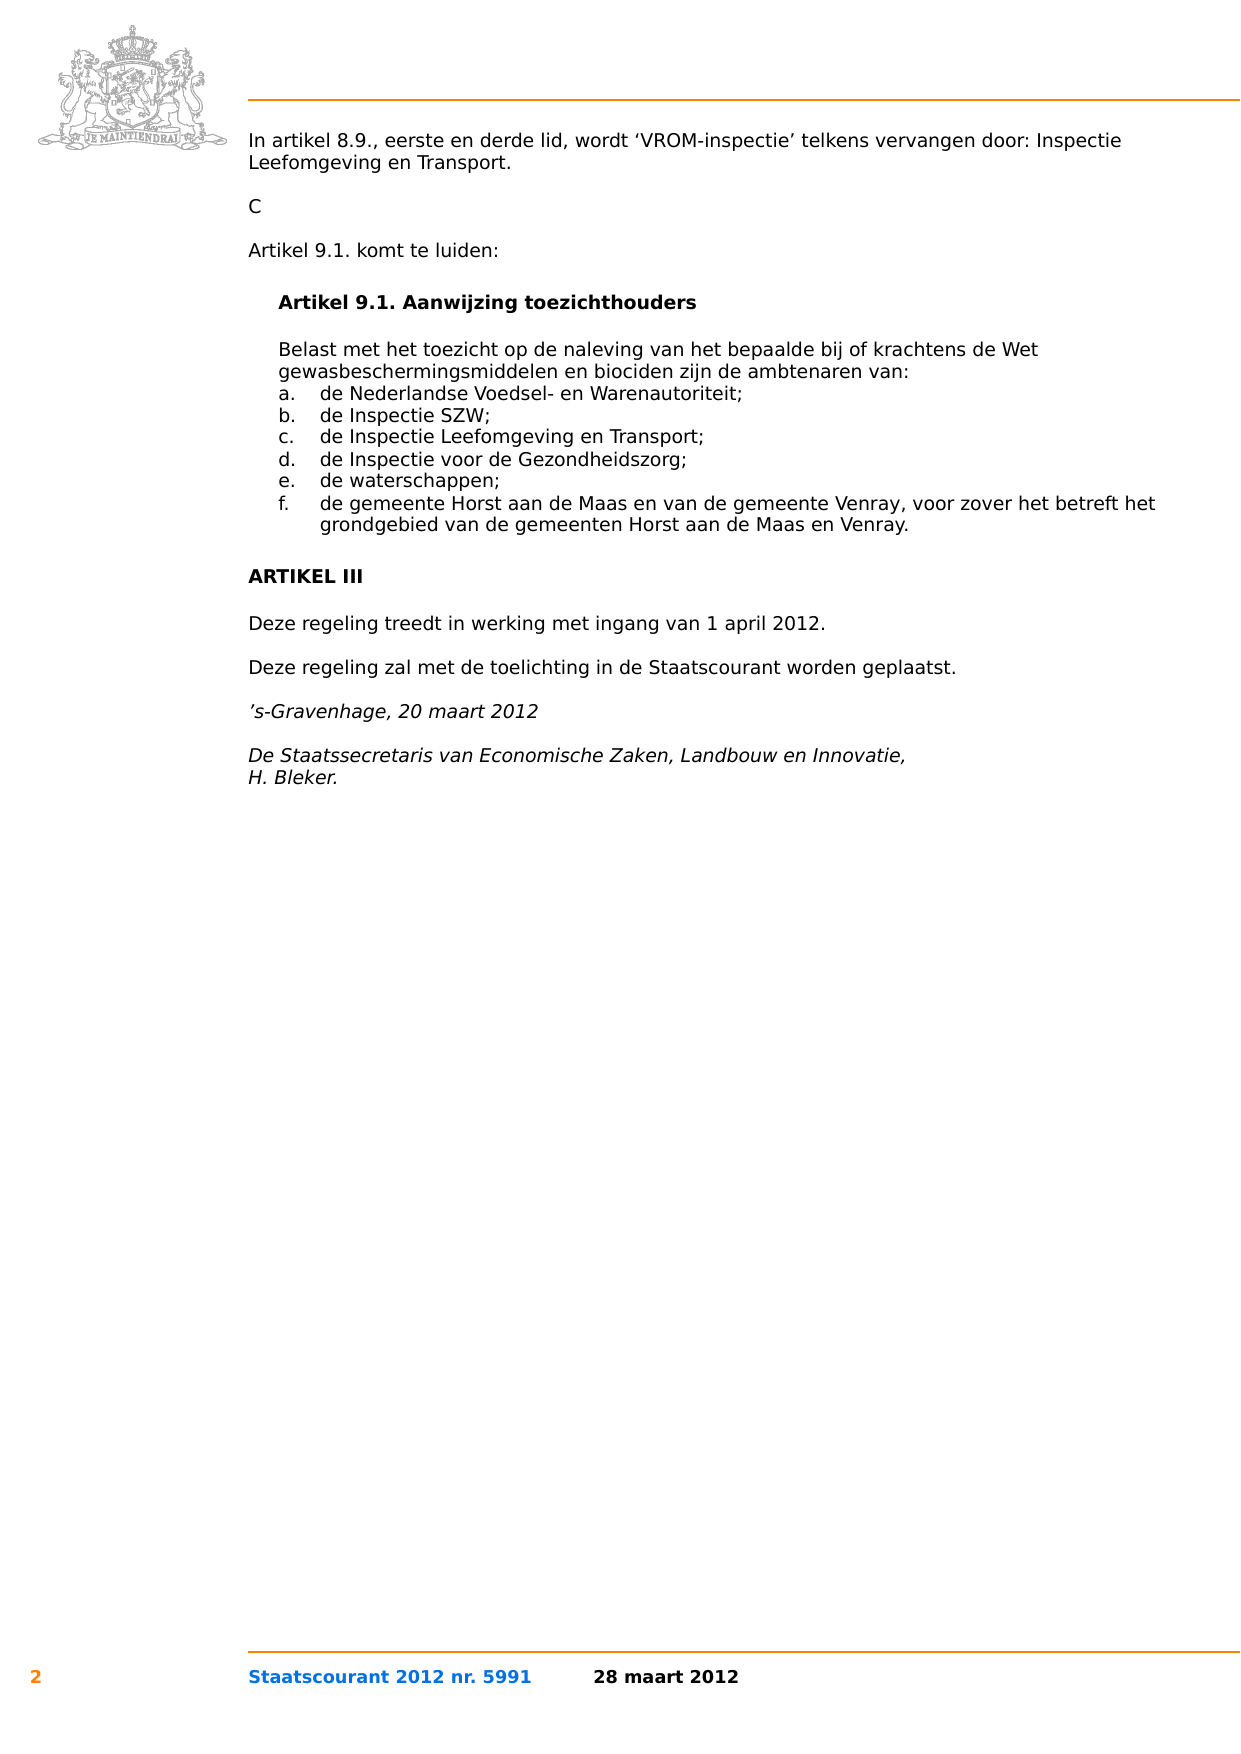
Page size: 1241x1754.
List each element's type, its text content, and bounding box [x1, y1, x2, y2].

text Artikel 9.1. komt te luiden: [248, 239, 1163, 262]
text c. de Inspectie Leefomgeving en Transport; [278, 426, 1163, 448]
text Belast met het toezicht op de naleving van het bepaalde bij of krachtens de Wet gewasbeschermingsmiddelen en biociden zijn de ambtenaren van: [278, 338, 1163, 382]
picture [38, 25, 227, 150]
text ’s-Gravenhage, 20 maart 2012 [248, 701, 1163, 723]
text f. de gemeente Horst aan de Maas en van de gemeente Venray, voor zover het betreft het grondgebied van de gemeenten Horst aan de Maas en Venray. [278, 492, 1163, 536]
text Deze regeling treedt in werking met ingang van 1 april 2012. [248, 613, 1163, 635]
text a. de Nederlandse Voedsel- en Warenautoriteit; [278, 382, 1163, 404]
text e. de waterschappen; [278, 470, 1163, 492]
text d. de Inspectie voor de Gezondheidszorg; [278, 448, 1163, 470]
subtitle ARTIKEL III [248, 566, 1163, 588]
text C [248, 196, 1163, 218]
text De Staatssecretaris van Economische Zaken, Landbouw en Innovatie, H. Bleker. [248, 745, 1163, 789]
subtitle Artikel 9.1. Aanwijzing toezichthouders [278, 292, 1163, 313]
text b. de Inspectie SZW; [278, 404, 1163, 426]
text Deze regeling zal met de toelichting in de Staatscourant worden geplaatst. [248, 657, 1163, 679]
text In artikel 8.9., eerste en derde lid, wordt ‘VROM-inspectie’ telkens vervangen door: Inspectie Leefomgeving en Transport. [248, 130, 1163, 174]
